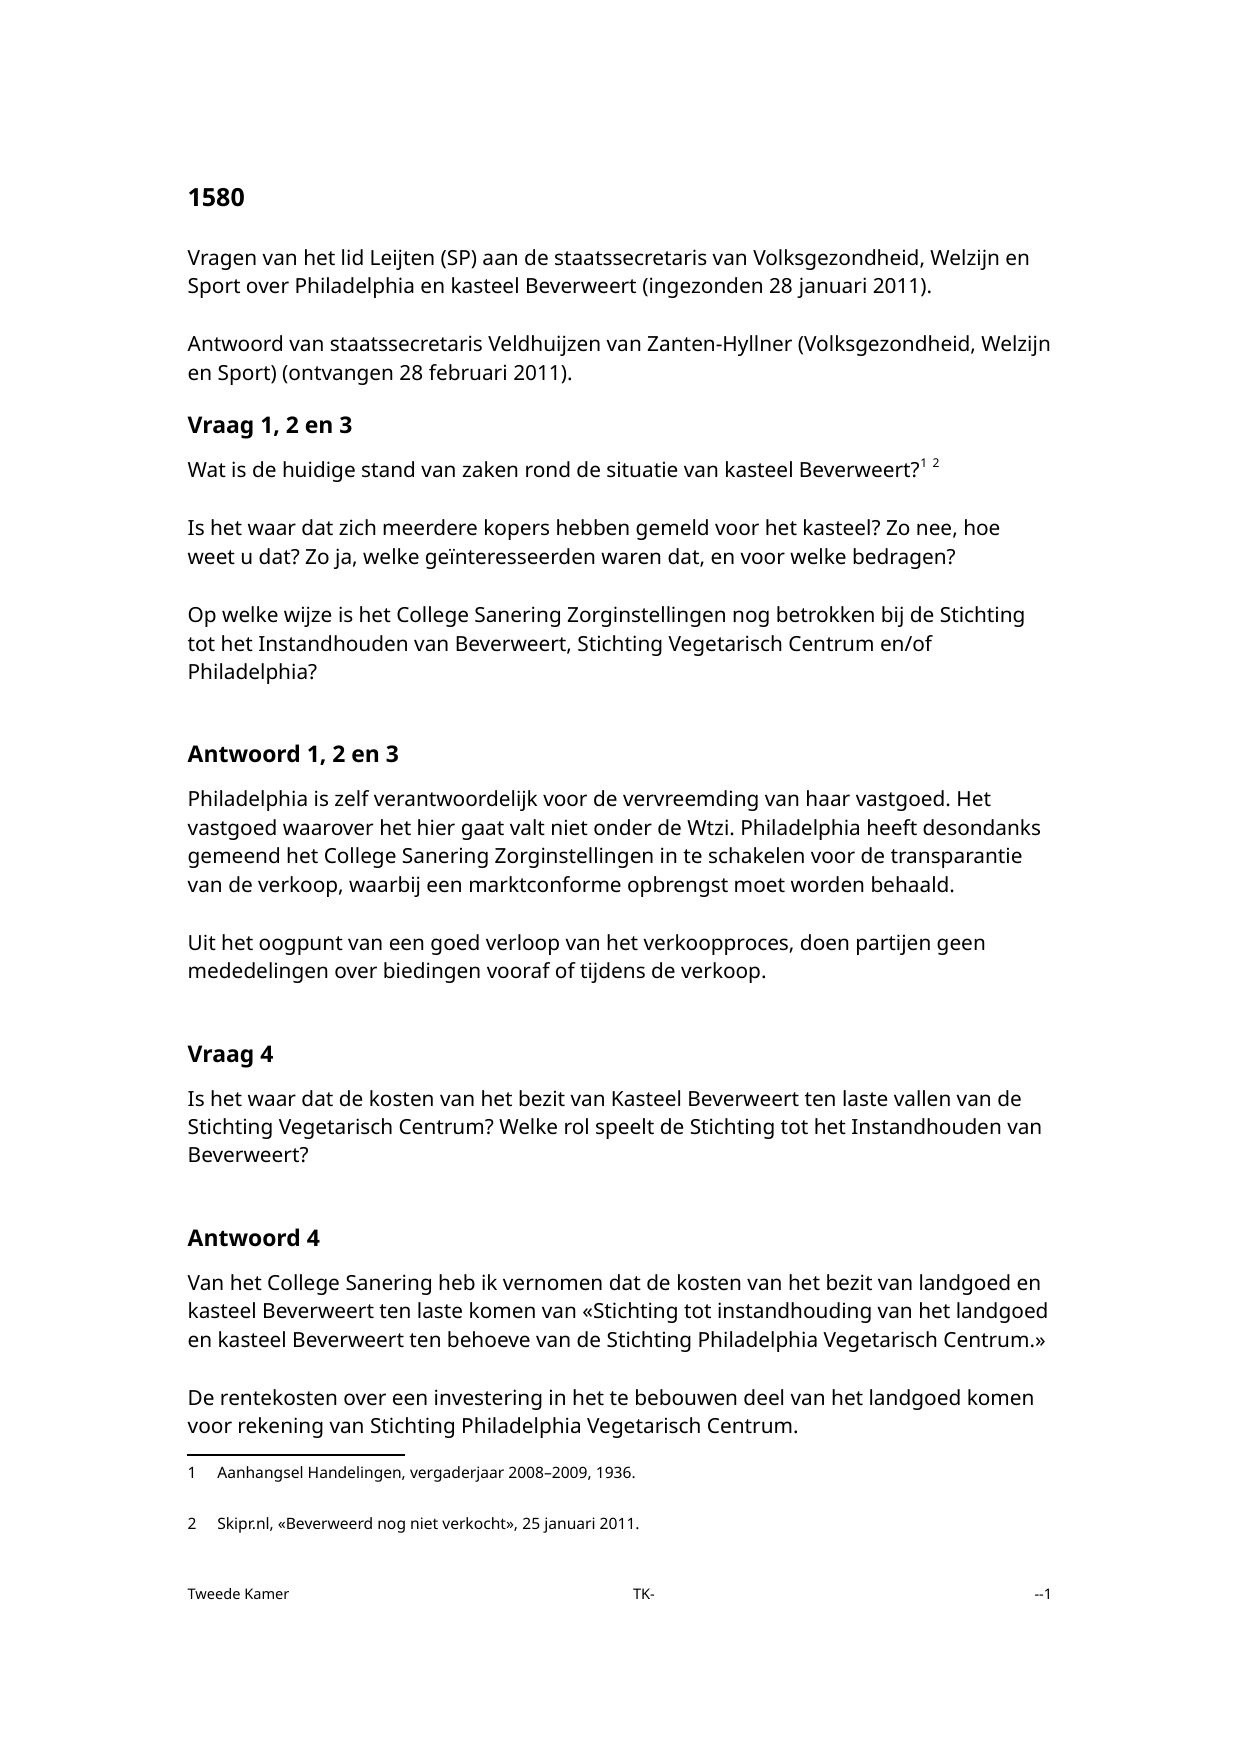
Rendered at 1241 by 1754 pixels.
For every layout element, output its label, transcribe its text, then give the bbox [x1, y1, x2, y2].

subtitle Antwoord 4 [187, 1222, 1053, 1253]
text 1580 [187, 179, 1053, 213]
text Vragen van het lid Leijten (SP) aan de staatssecretaris van Volksgezondheid, Welzijn en Sport over Philadelphia en kasteel Beverweert (ingezonden 28 januari 2011). [187, 243, 1053, 300]
text Wat is de huidige stand van zaken rond de situatie van kasteel Beverweert? [187, 455, 1053, 483]
subtitle Vraag 4 [187, 1037, 1053, 1069]
text De rentekosten over een investering in het te bebouwen deel van het landgoed komen voor rekening van Stichting Philadelphia Vegetarisch Centrum. [187, 1383, 1053, 1440]
text Van het College Sanering heb ik vernomen dat de kosten van het bezit van landgoed en kasteel Beverweert ten laste komen van «Stichting tot instandhouding van het landgoed en kasteel Beverweert ten behoeve van de Stichting Philadelphia Vegetarisch Centrum.» [187, 1268, 1053, 1353]
subtitle Antwoord 1, 2 en 3 [187, 738, 1053, 769]
text Uit het oogpunt van een goed verloop van het verkoopproces, doen partijen geen mededelingen over biedingen vooraf of tijdens de verkoop. [187, 928, 1053, 985]
text Is het waar dat de kosten van het bezit van Kasteel Beverweert ten laste vallen van de Stichting Vegetarisch Centrum? Welke rol speelt de Stichting tot het Instandhouden van Beverweert? [187, 1084, 1053, 1169]
text Op welke wijze is het College Sanering Zorginstellingen nog betrokken bij de Stichting tot het Instandhouden van Beverweert, Stichting Vegetarisch Centrum en/of Philadelphia? [187, 600, 1053, 686]
text Is het waar dat zich meerdere kopers hebben gemeld voor het kasteel? Zo nee, hoe weet u dat? Zo ja, welke geïnteresseerden waren dat, en voor welke bedragen? [187, 513, 1053, 570]
text Aanhangsel Handelingen, vergaderjaar 2008–2009, 1936. [187, 1447, 1053, 1476]
subtitle Vraag 1, 2 en 3 [187, 409, 1053, 440]
text Philadelphia is zelf verantwoordelijk voor de vervreemding van haar vastgoed. Het vastgoed waarover het hier gaat valt niet onder de Wtzi. Philadelphia heeft desondanks gemeend het College Sanering Zorginstellingen in te schakelen voor de transparantie van de verkoop, waarbij een marktconforme opbrengst moet worden behaald. [187, 784, 1053, 898]
text Skipr.nl, «Beverweerd nog niet verkocht», 25 januari 2011. [187, 1506, 1053, 1534]
text Antwoord van staatssecretaris Veldhuijzen van Zanten-Hyllner (Volksgezondheid, Welzijn en Sport) (ontvangen 28 februari 2011). [187, 329, 1053, 386]
